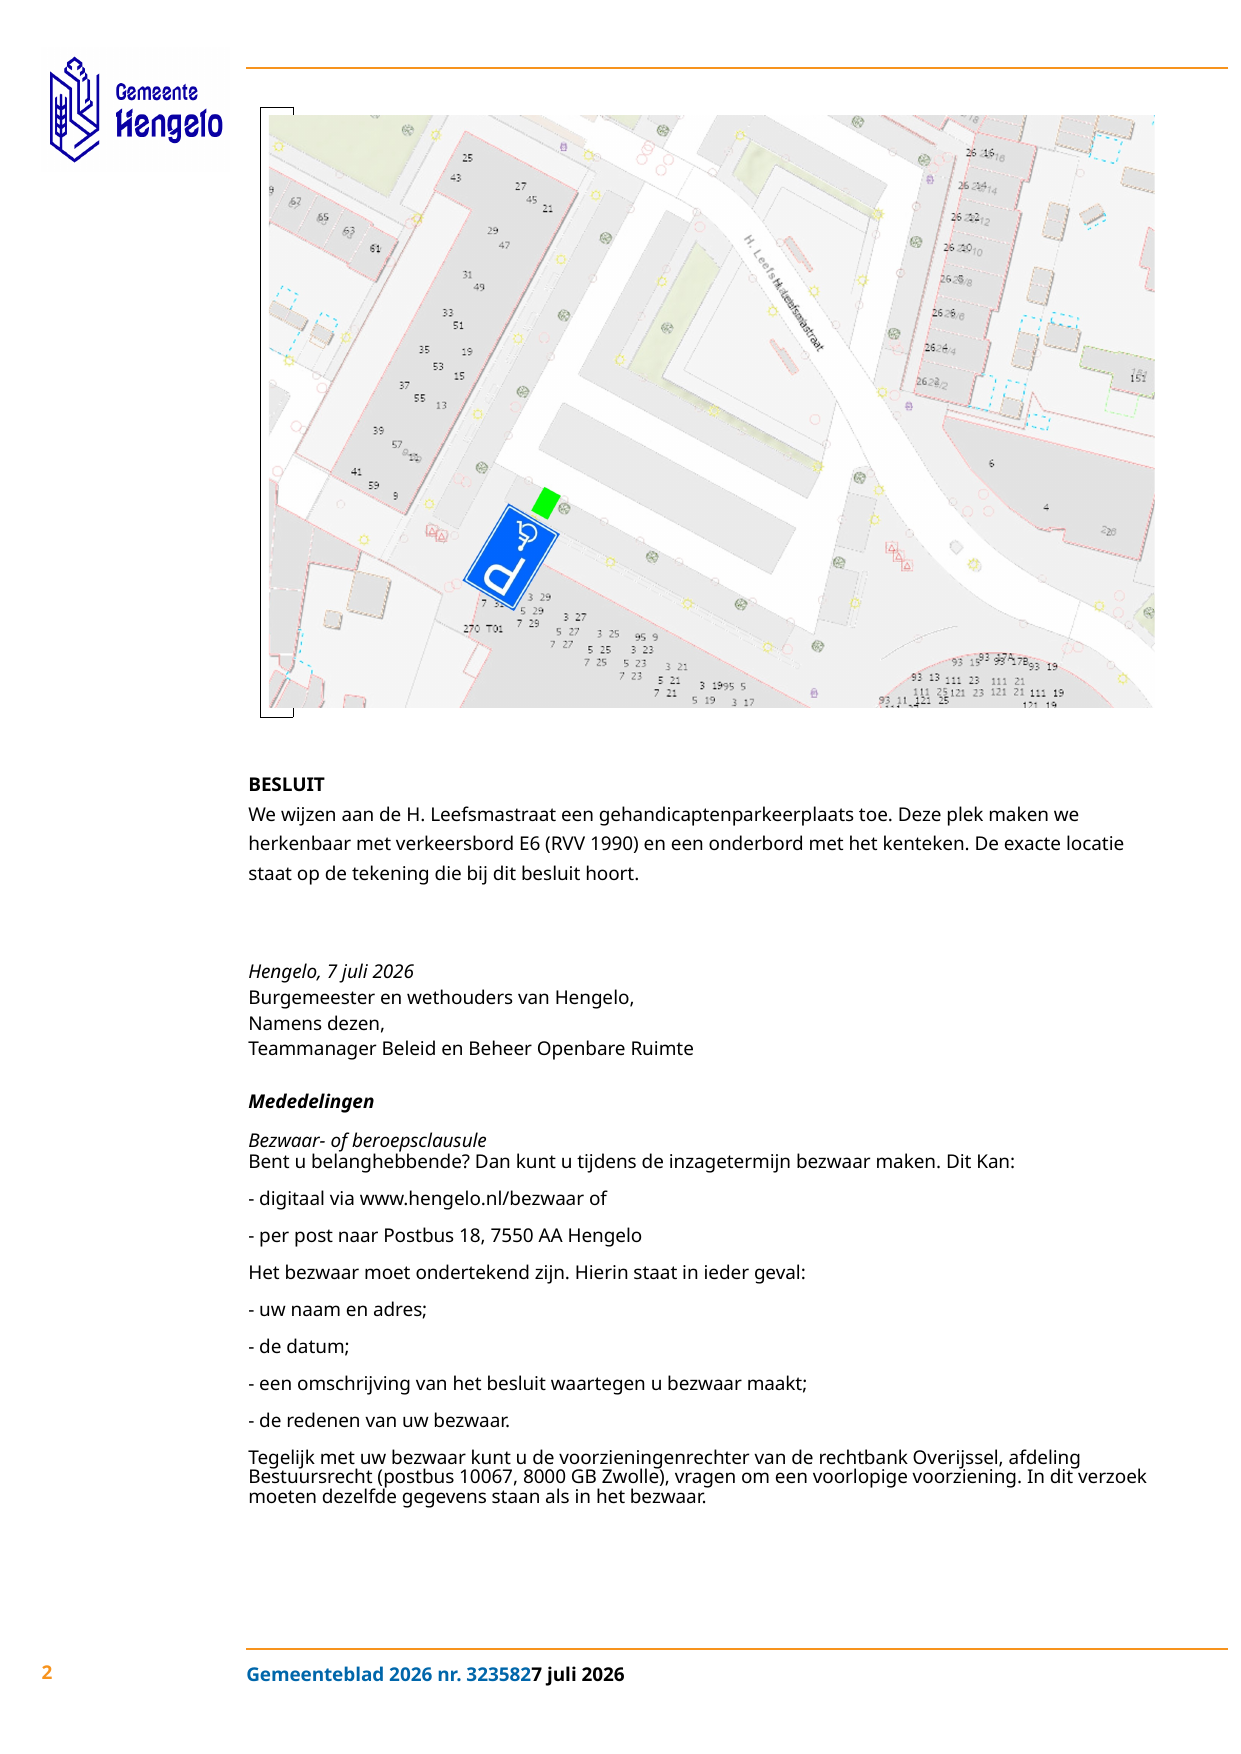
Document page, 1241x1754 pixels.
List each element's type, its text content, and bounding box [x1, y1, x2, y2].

text BESLUIT [248, 771, 1152, 797]
text Bent u belanghebbende? Dan kunt u tijdens de inzagetermijn bezwaar maken. Dit Kan: [248, 1153, 1152, 1173]
text Teammanager Beleid en Beheer Openbare Ruimte [248, 1036, 1152, 1061]
text We wijzen aan de H. Leefsmastraat een gehandicaptenparkeerplaats toe. Deze plek maken we herkenbaar met verkeersbord E6 (RVV 1990) en een onderbord met het kenteken. De exacte locatie staat op de tekening die bij dit besluit hoort. [248, 801, 1152, 886]
text - uw naam en adres; [248, 1301, 1152, 1321]
text - per post naar Postbus 18, 7550 AA Hengelo [248, 1227, 1152, 1247]
text - een omschrijving van het besluit waartegen u bezwaar maakt; [248, 1375, 1152, 1394]
text Bezwaar- of beroepsclausule [248, 1128, 1152, 1153]
text Burgemeester en wethouders van Hengelo, [248, 984, 1152, 1010]
picture [41, 47, 231, 172]
text - digitaal via www.hengelo.nl/bezwaar of [248, 1190, 1152, 1210]
text Hengelo, 7 juli 2026 [248, 958, 1152, 984]
text - de datum; [248, 1338, 1152, 1358]
text Tegelijk met uw bezwaar kunt u de voorzieningenrechter van de rechtbank Overijssel, afdeling Bestuursrecht (postbus 10067, 8000 GB Zwolle), vragen om een voorlopige voorziening. In dit verzoek moeten dezelfde gegevens staan als in het bezwaar. [248, 1449, 1152, 1507]
text - de redenen van uw bezwaar. [248, 1412, 1152, 1432]
text Mededelingen [248, 1088, 1152, 1114]
text Namens dezen, [248, 1010, 1152, 1036]
picture [268, 115, 1155, 708]
text Het bezwaar moet ondertekend zijn. Hierin staat in ieder geval: [248, 1264, 1152, 1284]
